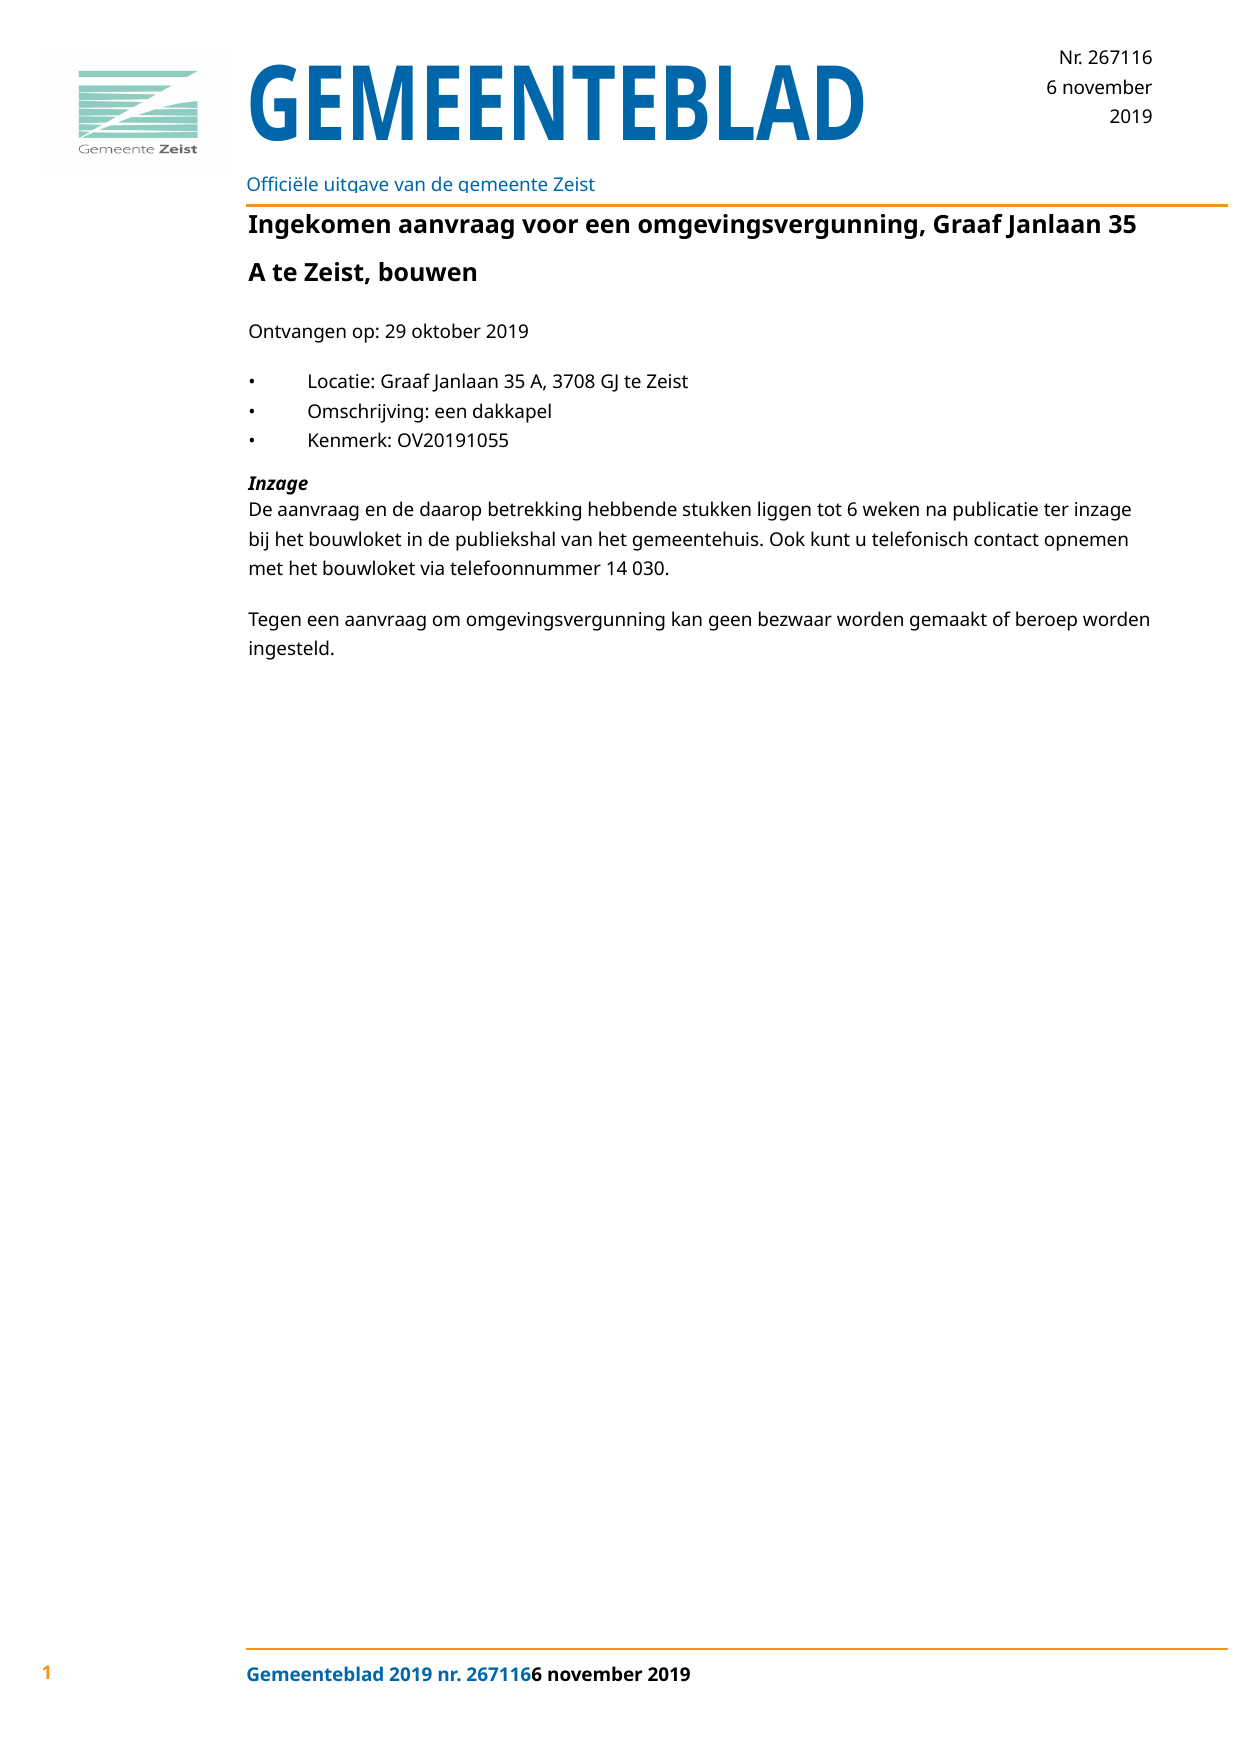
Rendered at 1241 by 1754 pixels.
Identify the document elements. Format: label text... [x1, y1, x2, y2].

text Ontvangen op: 29 oktober 2019 [248, 318, 1152, 344]
list Kenmerk: OV20191055 [248, 427, 1152, 453]
text Tegen een aanvraag om omgevingsvergunning kan geen bezwaar worden gemaakt of beroep worden ingesteld. [248, 606, 1152, 661]
list Omschrijving: een dakkapel [248, 398, 1152, 424]
picture [41, 47, 231, 172]
text Ingekomen aanvraag voor een omgevingsvergunning, Graaf Janlaan 35 A te Zeist, bouwen [248, 207, 1152, 288]
text De aanvraag en de daarop betrekking hebbende stukken liggen tot 6 weken na publicatie ter inzage bij het bouwloket in de publiekshal van het gemeentehuis. Ook kunt u telefonisch contact opnemen met het bouwloket via telefoonnummer 14 030. [248, 496, 1152, 581]
list Locatie: Graaf Janlaan 35 A, 3708 GJ te Zeist [248, 368, 1152, 394]
text Inzage [248, 471, 1152, 496]
